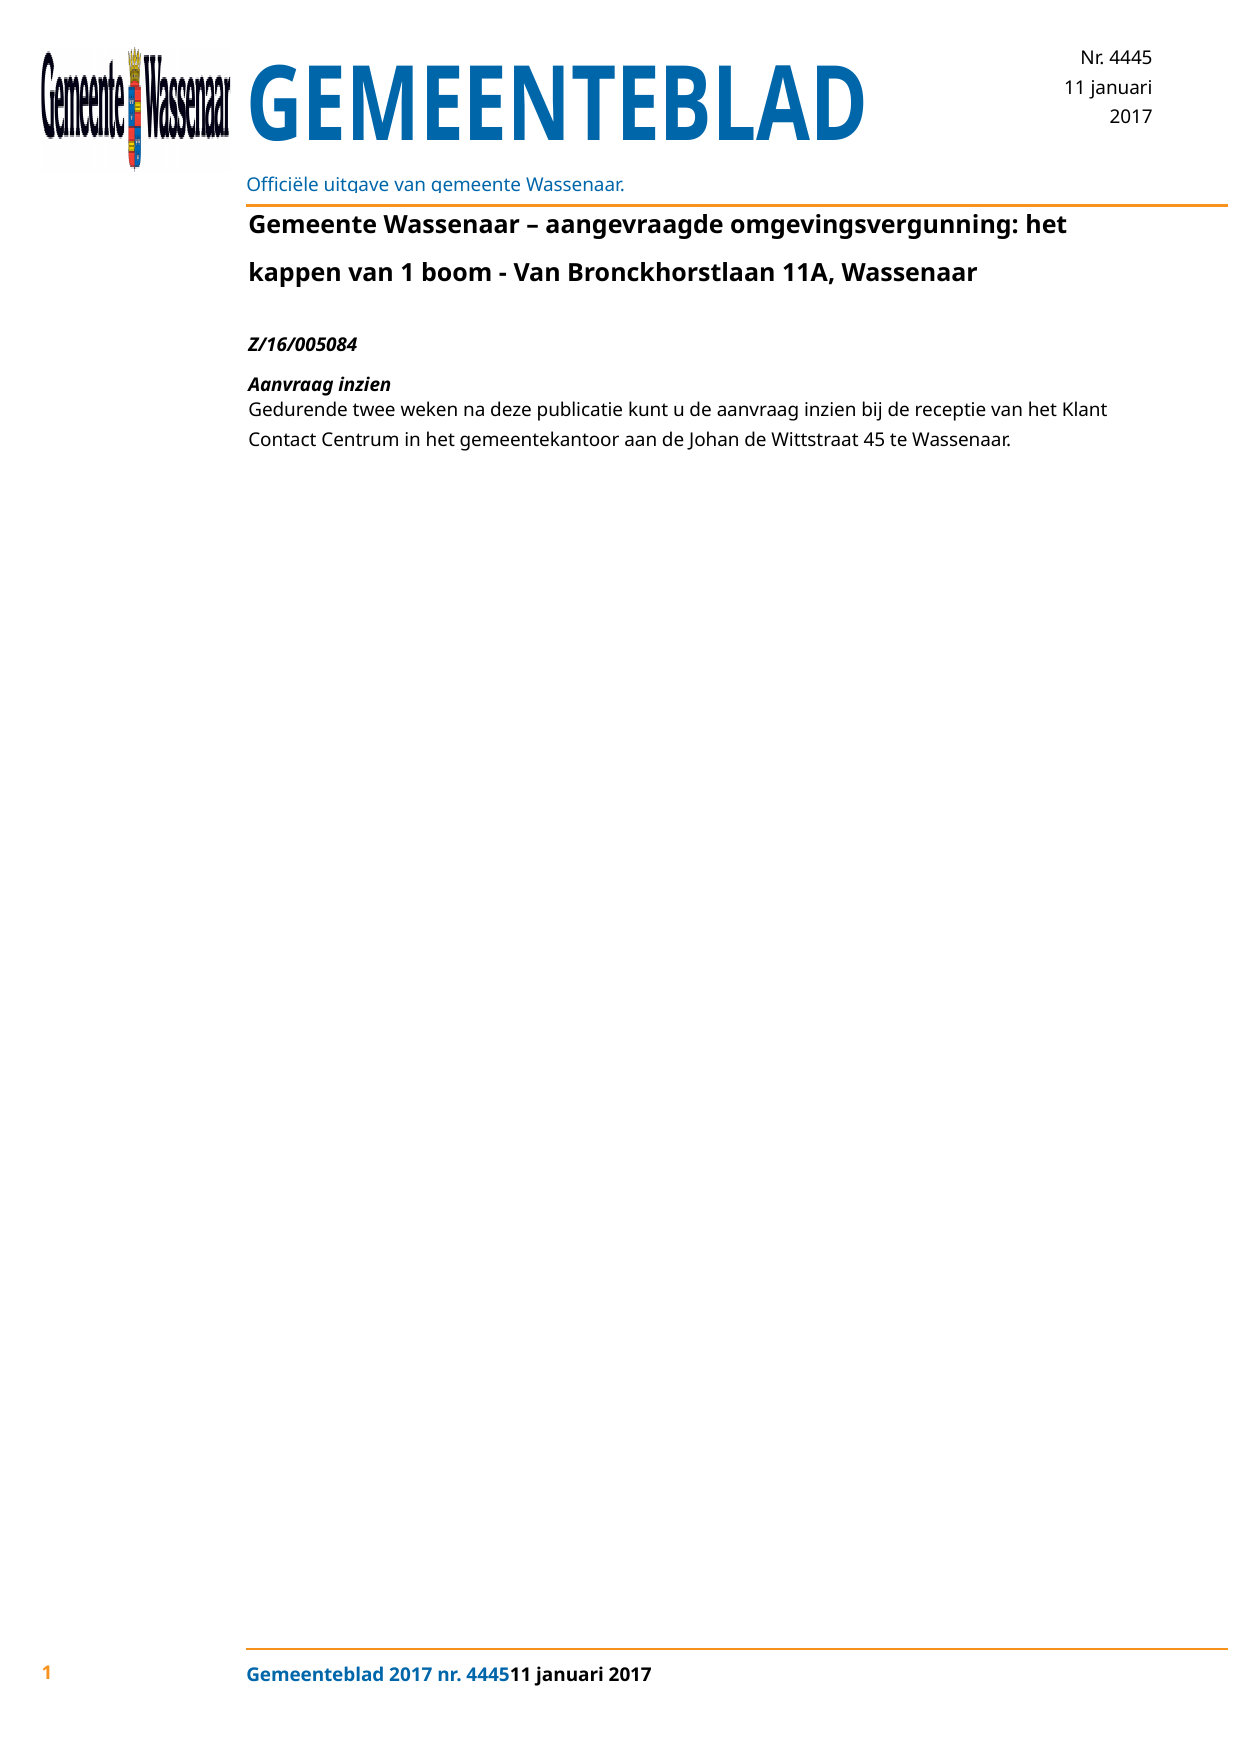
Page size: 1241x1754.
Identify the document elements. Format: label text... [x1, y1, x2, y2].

text Gemeente Wassenaar – aangevraagde omgevingsvergunning: het kappen van 1 boom - Van Bronckhorstlaan 11A, Wassenaar [248, 207, 1152, 288]
picture [41, 47, 231, 172]
text Gedurende twee weken na deze publicatie kunt u de aanvraag inzien bij de receptie van het Klant Contact Centrum in het gemeentekantoor aan de Johan de Wittstraat 45 te Wassenaar. [248, 396, 1152, 452]
text Z/16/005084 [248, 331, 1152, 357]
text Aanvraag inzien [248, 371, 1152, 396]
